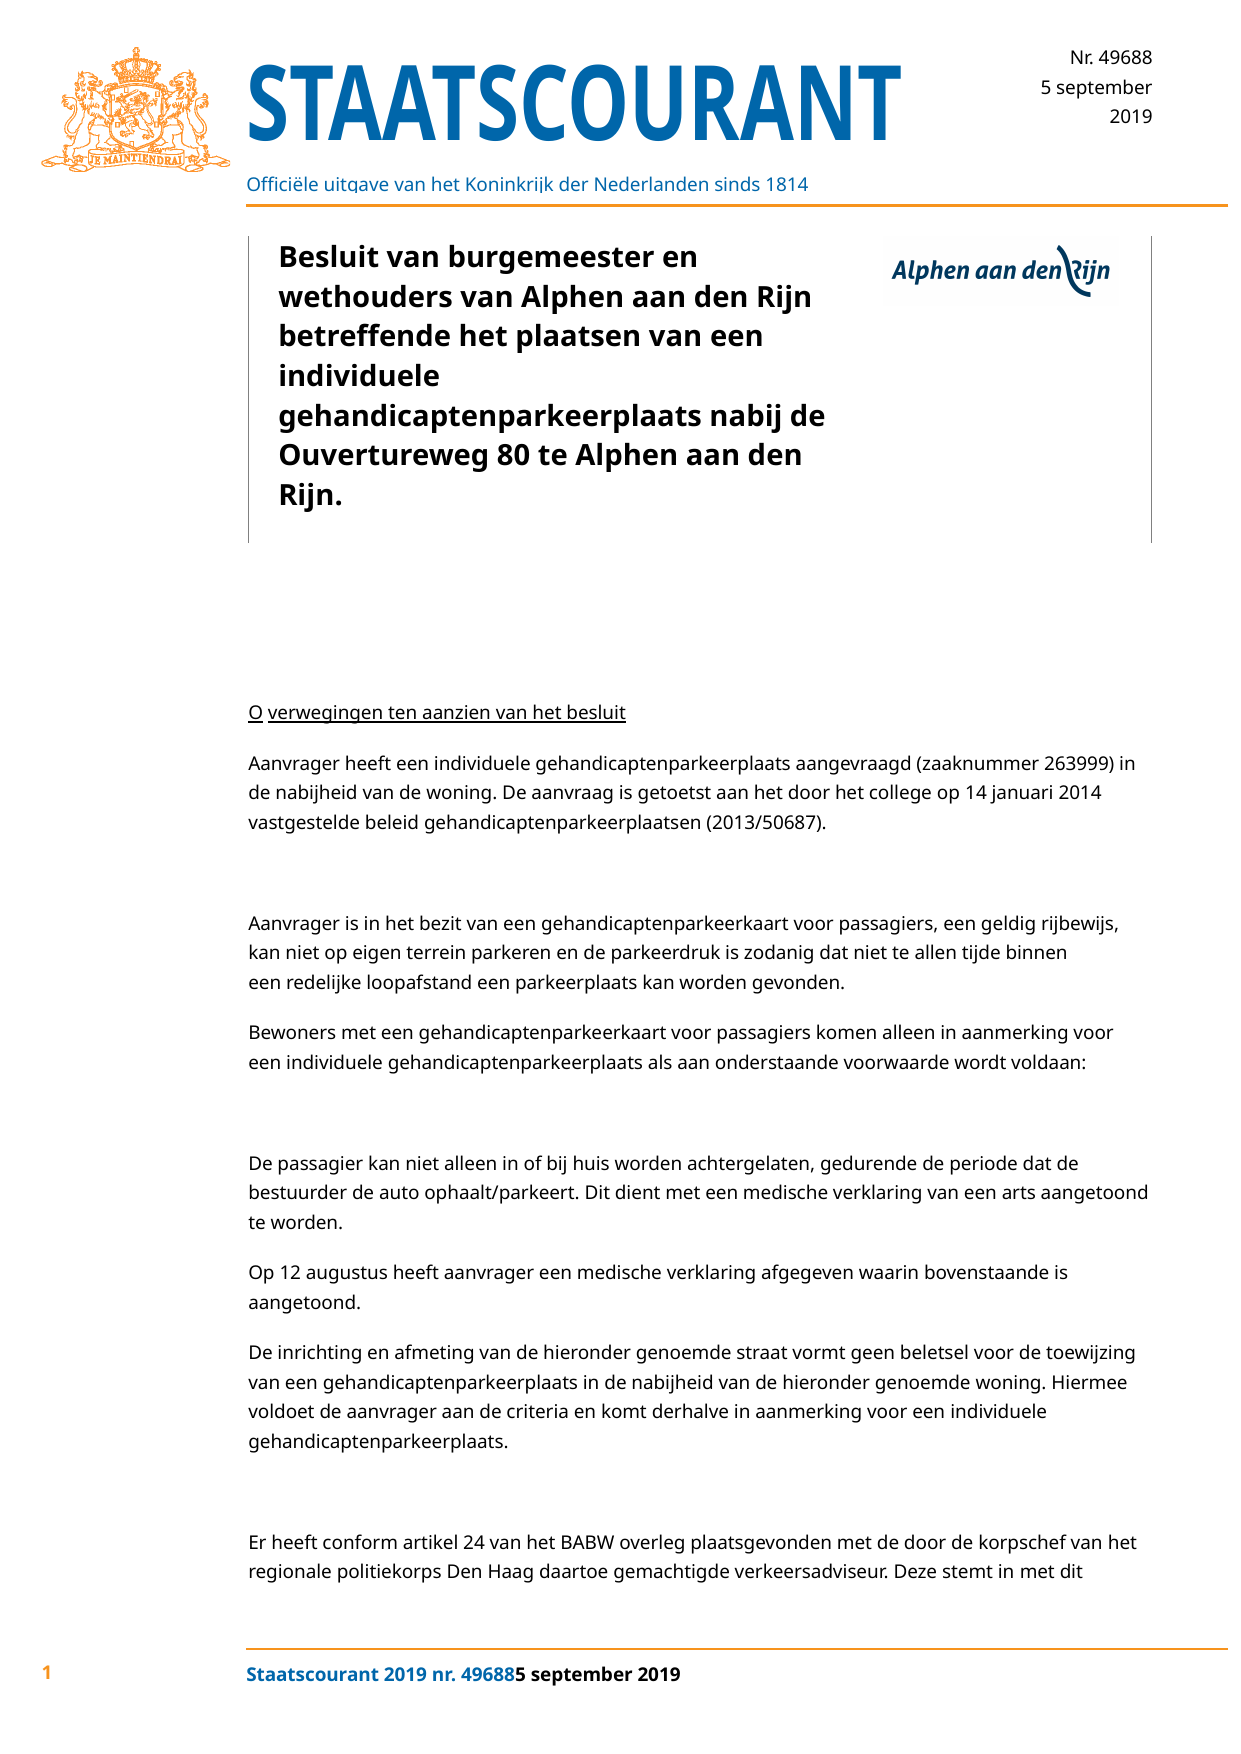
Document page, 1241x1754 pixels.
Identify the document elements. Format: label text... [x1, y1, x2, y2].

text Aanvrager heeft een individuele gehandicaptenparkeerplaats aangevraagd (zaaknummer 263999) in de nabijheid van de woning. De aanvraag is getoetst aan het door het college op 14 januari 2014 vastgestelde beleid gehandicaptenparkeerplaatsen (2013/50687). [248, 750, 1152, 834]
text Bewoners met een gehandicaptenparkeerkaart voor passagiers komen alleen in aanmerking voor een individuele gehandicaptenparkeerplaats als aan onderstaande voorwaarde wordt voldaan: [248, 1019, 1152, 1074]
text O verwegingen ten aanzien van het besluit [248, 699, 1152, 725]
text De inrichting en afmeting van de hieronder genoemde straat vormt geen beletsel voor de toewijzing van een gehandicaptenparkeerplaats in de nabijheid van de hieronder genoemde woning. Hiermee voldoet de aanvrager aan de criteria en komt derhalve in aanmerking voor een individuele gehandicaptenparkeerplaats. [248, 1339, 1152, 1454]
text Aanvrager is in het bezit van een gehandicaptenparkeerkaart voor passagiers, een geldig rijbewijs, kan niet op eigen terrein parkeren en de parkeerdruk is zodanig dat niet te allen tijde binnen een redelijke loopafstand een parkeerplaats kan worden gevonden. [248, 910, 1152, 994]
table_header Besluit van burgemeester en wethouders van Alphen aan den Rijn betreffende het plaatsen van een individuele gehandicaptenparkeerplaats nabij de Ouvertureweg 80 te Alphen aan den Rijn. [249, 236, 850, 543]
text Er heeft conform artikel 24 van het BABW overleg plaatsgevonden met de door de korpschef van het regionale politiekorps Den Haag daartoe gemachtigde verkeersadviseur. Deze stemt in met dit [248, 1529, 1152, 1584]
text Op 12 augustus heeft aanvrager een medische verklaring afgegeven waarin bovenstaande is aangetoond. [248, 1259, 1152, 1314]
picture [882, 236, 1119, 306]
text De passagier kan niet alleen in of bij huis worden achtergelaten, gedurende de periode dat de bestuurder de auto ophaalt/parkeert. Dit dient met een medische verklaring van een arts aangetoond te worden. [248, 1150, 1152, 1234]
picture [41, 47, 231, 172]
table_header [850, 236, 1151, 543]
